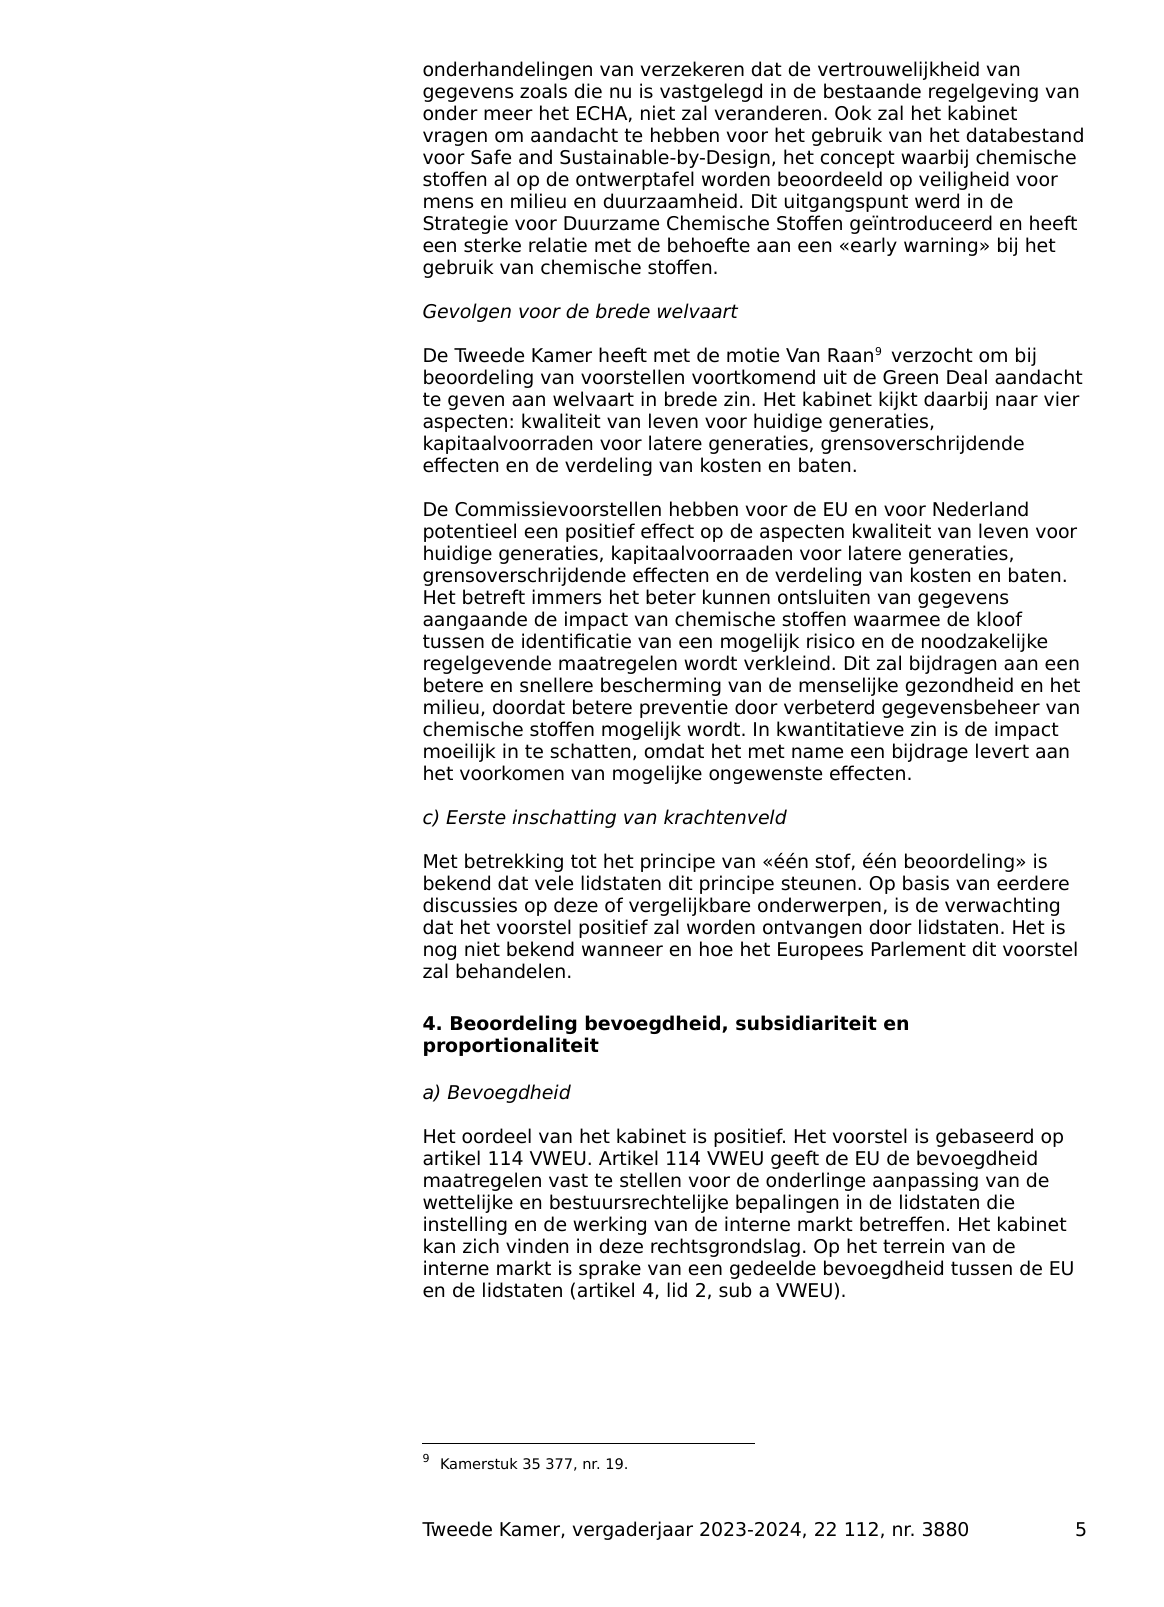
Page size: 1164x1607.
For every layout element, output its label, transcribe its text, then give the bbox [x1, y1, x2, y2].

text De Commissievoorstellen hebben voor de EU en voor Nederland potentieel een positief effect op de aspecten kwaliteit van leven voor huidige generaties, kapitaalvoorraaden voor latere generaties, grensoverschrijdende effecten en de verdeling van kosten en baten. Het betreft immers het beter kunnen ontsluiten van gegevens aangaande de impact van chemische stoffen waarmee de kloof tussen de identificatie van een mogelijk risico en de noodzakelijke regelgevende maatregelen wordt verkleind. Dit zal bijdragen aan een betere en snellere bescherming van de menselijke gezondheid en het milieu, doordat betere preventie door verbeterd gegevensbeheer van chemische stoffen mogelijk wordt. In kwantitatieve zin is de impact moeilijk in te schatten, omdat het met name een bijdrage levert aan het voorkomen van mogelijke ongewenste effecten. [422, 499, 1087, 785]
subtitle 4. Beoordeling bevoegdheid, subsidiariteit en proportionaliteit [422, 1013, 1087, 1057]
subtitle Gevolgen voor de brede welvaart [422, 301, 1087, 323]
text Kamerstuk 35 377, nr. 19. [422, 1452, 1087, 1474]
text Het oordeel van het kabinet is positief. Het voorstel is gebaseerd op artikel 114 VWEU. Artikel 114 VWEU geeft de EU de bevoegdheid maatregelen vast te stellen voor de onderlinge aanpassing van de wettelijke en bestuursrechtelijke bepalingen in de lidstaten die instelling en de werking van de interne markt betreffen. Het kabinet kan zich vinden in deze rechtsgrondslag. Op het terrein van de interne markt is sprake van een gedeelde bevoegdheid tussen de EU en de lidstaten (artikel 4, lid 2, sub a VWEU). [422, 1126, 1087, 1302]
text Met betrekking tot het principe van «één stof, één beoordeling» is bekend dat vele lidstaten dit principe steunen. Op basis van eerdere discussies op deze of vergelijkbare onderwerpen, is de verwachting dat het voorstel positief zal worden ontvangen door lidstaten. Het is nog niet bekend wanneer en hoe het Europees Parlement dit voorstel zal behandelen. [422, 851, 1087, 983]
subtitle c) Eerste inschatting van krachtenveld [422, 807, 1087, 829]
subtitle a) Bevoegdheid [422, 1082, 1087, 1104]
text onderhandelingen van verzekeren dat de vertrouwelijkheid van gegevens zoals die nu is vastgelegd in de bestaande regelgeving van onder meer het ECHA, niet zal veranderen. Ook zal het kabinet vragen om aandacht te hebben voor het gebruik van het databestand voor Safe and Sustainable-by-Design, het concept waarbij chemische stoffen al op de ontwerptafel worden beoordeeld op veiligheid voor mens en milieu en duurzaamheid. Dit uitgangspunt werd in de Strategie voor Duurzame Chemische Stoffen geïntroduceerd en heeft een sterke relatie met de behoefte aan een «early warning» bij het gebruik van chemische stoffen. [422, 59, 1087, 279]
text De Tweede Kamer heeft met de motie Van Raan verzocht om bij beoordeling van voorstellen voortkomend uit de Green Deal aandacht te geven aan welvaart in brede zin. Het kabinet kijkt daarbij naar vier aspecten: kwaliteit van leven voor huidige generaties, kapitaalvoorraden voor latere generaties, grensoverschrijdende effecten en de verdeling van kosten en baten. [422, 345, 1087, 477]
